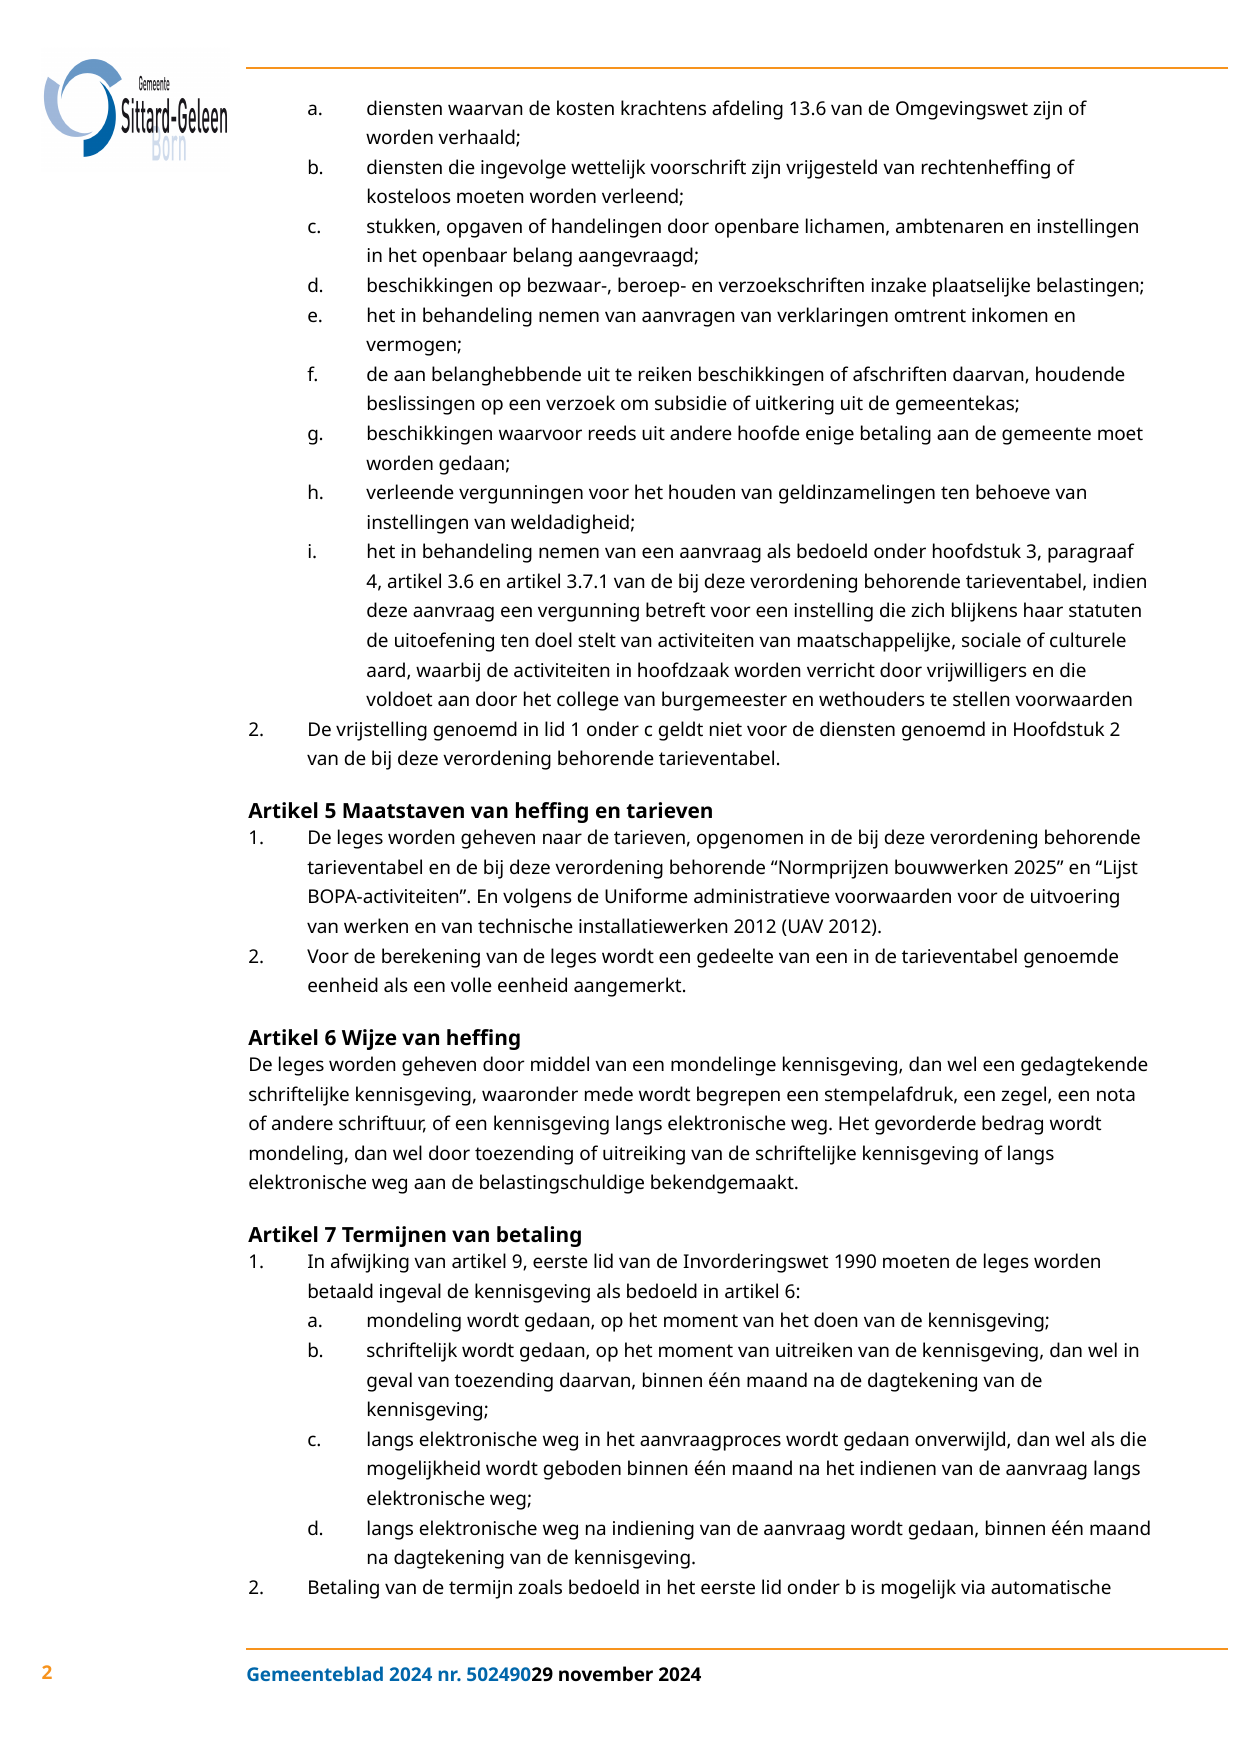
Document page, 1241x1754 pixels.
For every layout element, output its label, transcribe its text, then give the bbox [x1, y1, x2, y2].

list beschikkingen waarvoor reeds uit andere hoofde enige betaling aan de gemeente moet worden gedaan; [307, 420, 1152, 476]
list diensten die ingevolge wettelijk voorschrift zijn vrijgesteld van rechtenheffing of kosteloos moeten worden verleend; [307, 154, 1152, 209]
list beschikkingen op bezwaar-, beroep- en verzoekschriften inzake plaatselijke belastingen; [307, 272, 1152, 298]
text Artikel 5 Maatstaven van heffing en tarieven [248, 796, 1152, 824]
list mondeling wordt gedaan, op het moment van het doen van de kennisgeving; [307, 1308, 1152, 1333]
list Betaling van de termijn zoals bedoeld in het eerste lid onder b is mogelijk via automatische [248, 1574, 1152, 1599]
list De leges worden geheven naar de tarieven, opgenomen in de bij deze verordening behorende tarieventabel en de bij deze verordening behorende “Normprijzen bouwwerken 2025” en “Lijst BOPA-activiteiten”. En volgens de Uniforme administratieve voorwaarden voor de uitvoering van werken en van technische installatiewerken 2012 (UAV 2012). [248, 824, 1152, 939]
list De vrijstelling genoemd in lid 1 onder c geldt niet voor de diensten genoemd in Hoofdstuk 2 van de bij deze verordening behorende tarieventabel. [248, 716, 1152, 771]
list langs elektronische weg na indiening van de aanvraag wordt gedaan, binnen één maand na dagtekening van de kennisgeving. [307, 1515, 1152, 1570]
text De leges worden geheven door middel van een mondelinge kennisgeving, dan wel een gedagtekende schriftelijke kennisgeving, waaronder mede wordt begrepen een stempelafdruk, een zegel, een nota of andere schriftuur, of een kennisgeving langs elektronische weg. Het gevorderde bedrag wordt mondeling, dan wel door toezending of uitreiking van de schriftelijke kennisgeving of langs elektronische weg aan de belastingschuldige bekendgemaakt. [248, 1051, 1152, 1195]
text Artikel 7 Termijnen van betaling [248, 1220, 1152, 1248]
list diensten waarvan de kosten krachtens afdeling 13.6 van de Omgevingswet zijn of worden verhaald; [307, 95, 1152, 150]
list het in behandeling nemen van een aanvraag als bedoeld onder hoofdstuk 3, paragraaf 4, artikel 3.6 en artikel 3.7.1 van de bij deze verordening behorende tarieventabel, indien deze aanvraag een vergunning betreft voor een instelling die zich blijkens haar statuten de uitoefening ten doel stelt van activiteiten van maatschappelijke, sociale of culturele aard, waarbij de activiteiten in hoofdzaak worden verricht door vrijwilligers en die voldoet aan door het college van burgemeester en wethouders te stellen voorwaarden [307, 538, 1152, 712]
list het in behandeling nemen van aanvragen van verklaringen omtrent inkomen en vermogen; [307, 302, 1152, 357]
text Artikel 6 Wijze van heffing [248, 1023, 1152, 1051]
list schriftelijk wordt gedaan, op het moment van uitreiken van de kennisgeving, dan wel in geval van toezending daarvan, binnen één maand na de dagtekening van de kennisgeving; [307, 1337, 1152, 1422]
picture [41, 47, 231, 172]
list langs elektronische weg in het aanvraagproces wordt gedaan onverwijld, dan wel als die mogelijkheid wordt geboden binnen één maand na het indienen van de aanvraag langs elektronische weg; [307, 1426, 1152, 1511]
list de aan belanghebbende uit te reiken beschikkingen of afschriften daarvan, houdende beslissingen op een verzoek om subsidie of uitkering uit de gemeentekas; [307, 361, 1152, 416]
list Voor de berekening van de leges wordt een gedeelte van een in de tarieventabel genoemde eenheid als een volle eenheid aangemerkt. [248, 943, 1152, 998]
list stukken, opgaven of handelingen door openbare lichamen, ambtenaren en instellingen in het openbaar belang aangevraagd; [307, 213, 1152, 268]
list verleende vergunningen voor het houden van geldinzamelingen ten behoeve van instellingen van weldadigheid; [307, 479, 1152, 535]
list In afwijking van artikel 9, eerste lid van de Invorderingswet 1990 moeten de leges worden betaald ingeval de kennisgeving als bedoeld in artikel 6: [248, 1248, 1152, 1304]
